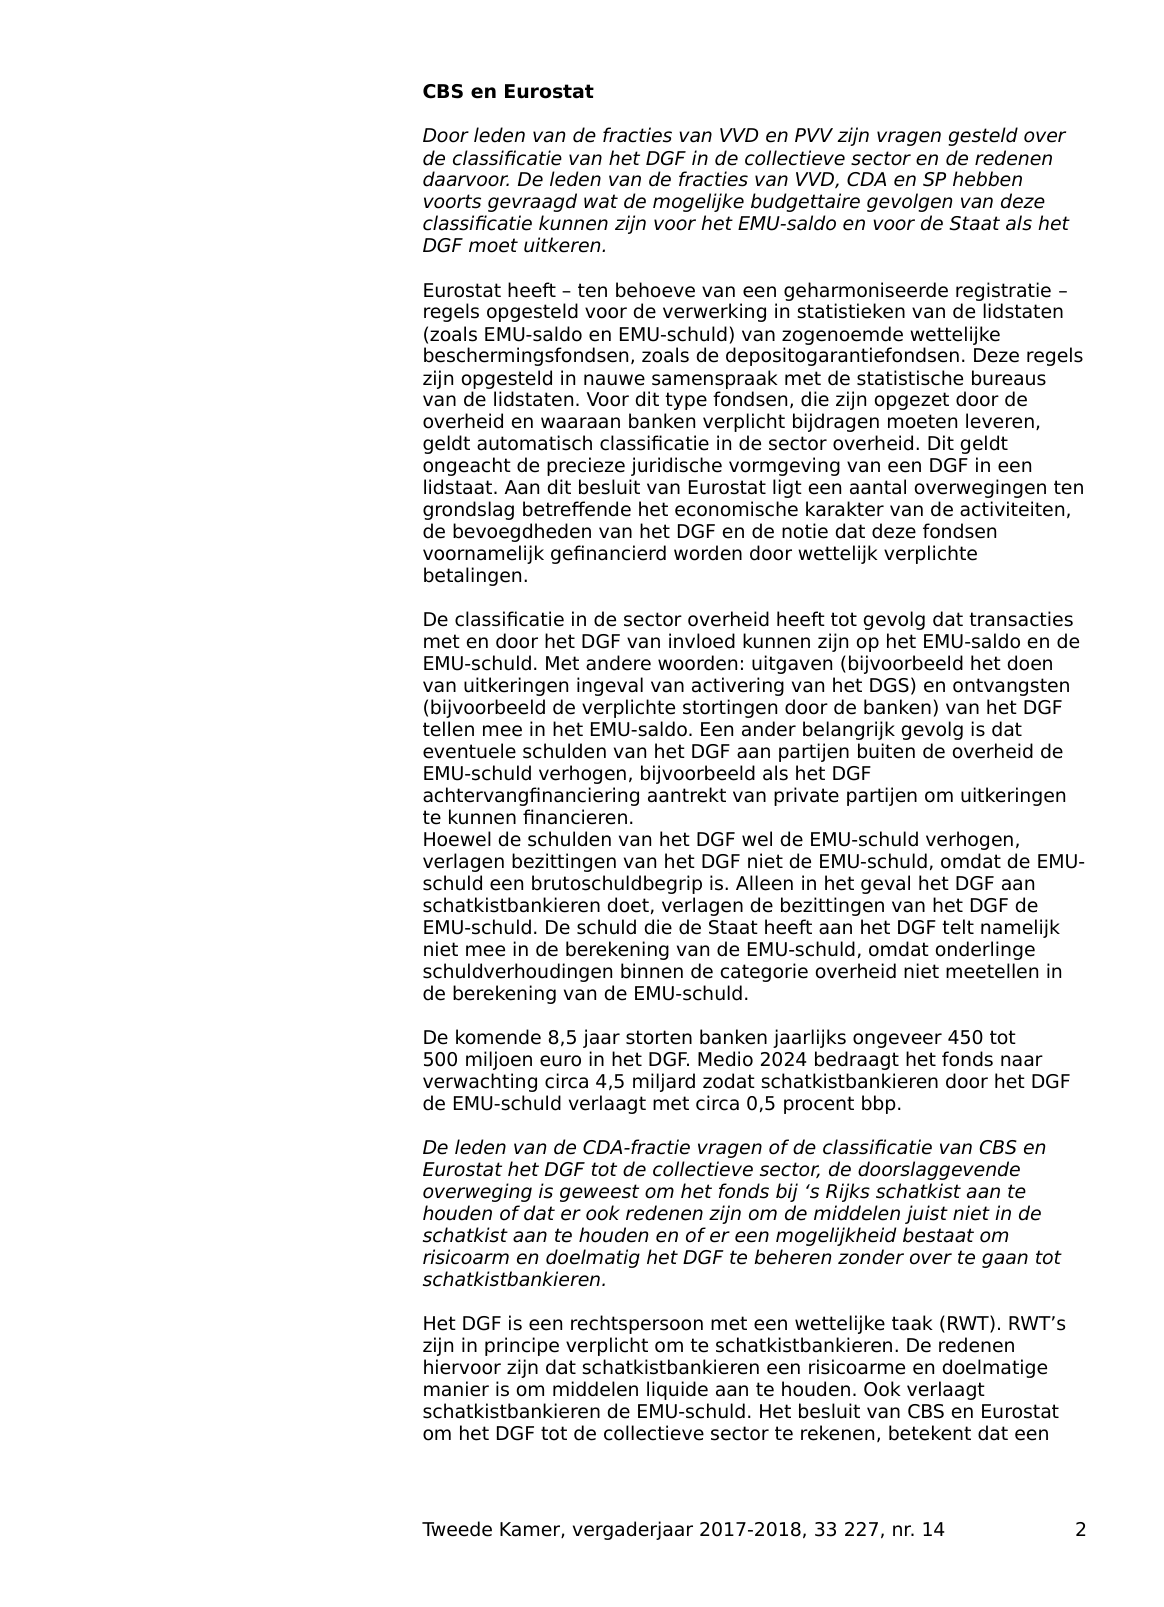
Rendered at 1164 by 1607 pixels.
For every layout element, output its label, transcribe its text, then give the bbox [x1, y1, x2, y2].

text Het DGF is een rechtspersoon met een wettelijke taak (RWT). RWT’s zijn in principe verplicht om te schatkistbankieren. De redenen hiervoor zijn dat schatkistbankieren een risicoarme en doelmatige manier is om middelen liquide aan te houden. Ook verlaagt schatkistbankieren de EMU-schuld. Het besluit van CBS en Eurostat om het DGF tot de collectieve sector te rekenen, betekent dat een [422, 1313, 1087, 1445]
text Hoewel de schulden van het DGF wel de EMU-schuld verhogen, verlagen bezittingen van het DGF niet de EMU-schuld, omdat de EMU-schuld een brutoschuldbegrip is. Alleen in het geval het DGF aan schatkistbankieren doet, verlagen de bezittingen van het DGF de EMU-schuld. De schuld die de Staat heeft aan het DGF telt namelijk niet mee in de berekening van de EMU-schuld, omdat onderlinge schuldverhoudingen binnen de categorie overheid niet meetellen in de berekening van de EMU-schuld. [422, 829, 1087, 1005]
text De leden van de CDA-fractie vragen of de classificatie van CBS en Eurostat het DGF tot de collectieve sector, de doorslaggevende overweging is geweest om het fonds bij ‘s Rijks schatkist aan te houden of dat er ook redenen zijn om de middelen juist niet in de schatkist aan te houden en of er een mogelijkheid bestaat om risicoarm en doelmatig het DGF te beheren zonder over te gaan tot schatkistbankieren. [422, 1137, 1087, 1291]
text Door leden van de fracties van VVD en PVV zijn vragen gesteld over de classificatie van het DGF in de collectieve sector en de redenen daarvoor. De leden van de fracties van VVD, CDA en SP hebben voorts gevraagd wat de mogelijke budgettaire gevolgen van deze classificatie kunnen zijn voor het EMU-saldo en voor de Staat als het DGF moet uitkeren. [422, 125, 1087, 257]
text Eurostat heeft – ten behoeve van een geharmoniseerde registratie – regels opgesteld voor de verwerking in statistieken van de lidstaten (zoals EMU-saldo en EMU-schuld) van zogenoemde wettelijke beschermingsfondsen, zoals de depositogarantiefondsen. Deze regels zijn opgesteld in nauwe samenspraak met de statistische bureaus van de lidstaten. Voor dit type fondsen, die zijn opgezet door de overheid en waaraan banken verplicht bijdragen moeten leveren, geldt automatisch classificatie in de sector overheid. Dit geldt ongeacht de precieze juridische vormgeving van een DGF in een lidstaat. Aan dit besluit van Eurostat ligt een aantal overwegingen ten grondslag betreffende het economische karakter van de activiteiten, de bevoegdheden van het DGF en de notie dat deze fondsen voornamelijk gefinancierd worden door wettelijk verplichte betalingen. [422, 279, 1087, 587]
subtitle CBS en Eurostat [422, 81, 1087, 103]
text De komende 8,5 jaar storten banken jaarlijks ongeveer 450 tot 500 miljoen euro in het DGF. Medio 2024 bedraagt het fonds naar verwachting circa 4,5 miljard zodat schatkistbankieren door het DGF de EMU-schuld verlaagt met circa 0,5 procent bbp. [422, 1027, 1087, 1115]
text De classificatie in de sector overheid heeft tot gevolg dat transacties met en door het DGF van invloed kunnen zijn op het EMU-saldo en de EMU-schuld. Met andere woorden: uitgaven (bijvoorbeeld het doen van uitkeringen ingeval van activering van het DGS) en ontvangsten (bijvoorbeeld de verplichte stortingen door de banken) van het DGF tellen mee in het EMU-saldo. Een ander belangrijk gevolg is dat eventuele schulden van het DGF aan partijen buiten de overheid de EMU-schuld verhogen, bijvoorbeeld als het DGF achtervangfinanciering aantrekt van private partijen om uitkeringen te kunnen financieren. [422, 609, 1087, 829]
